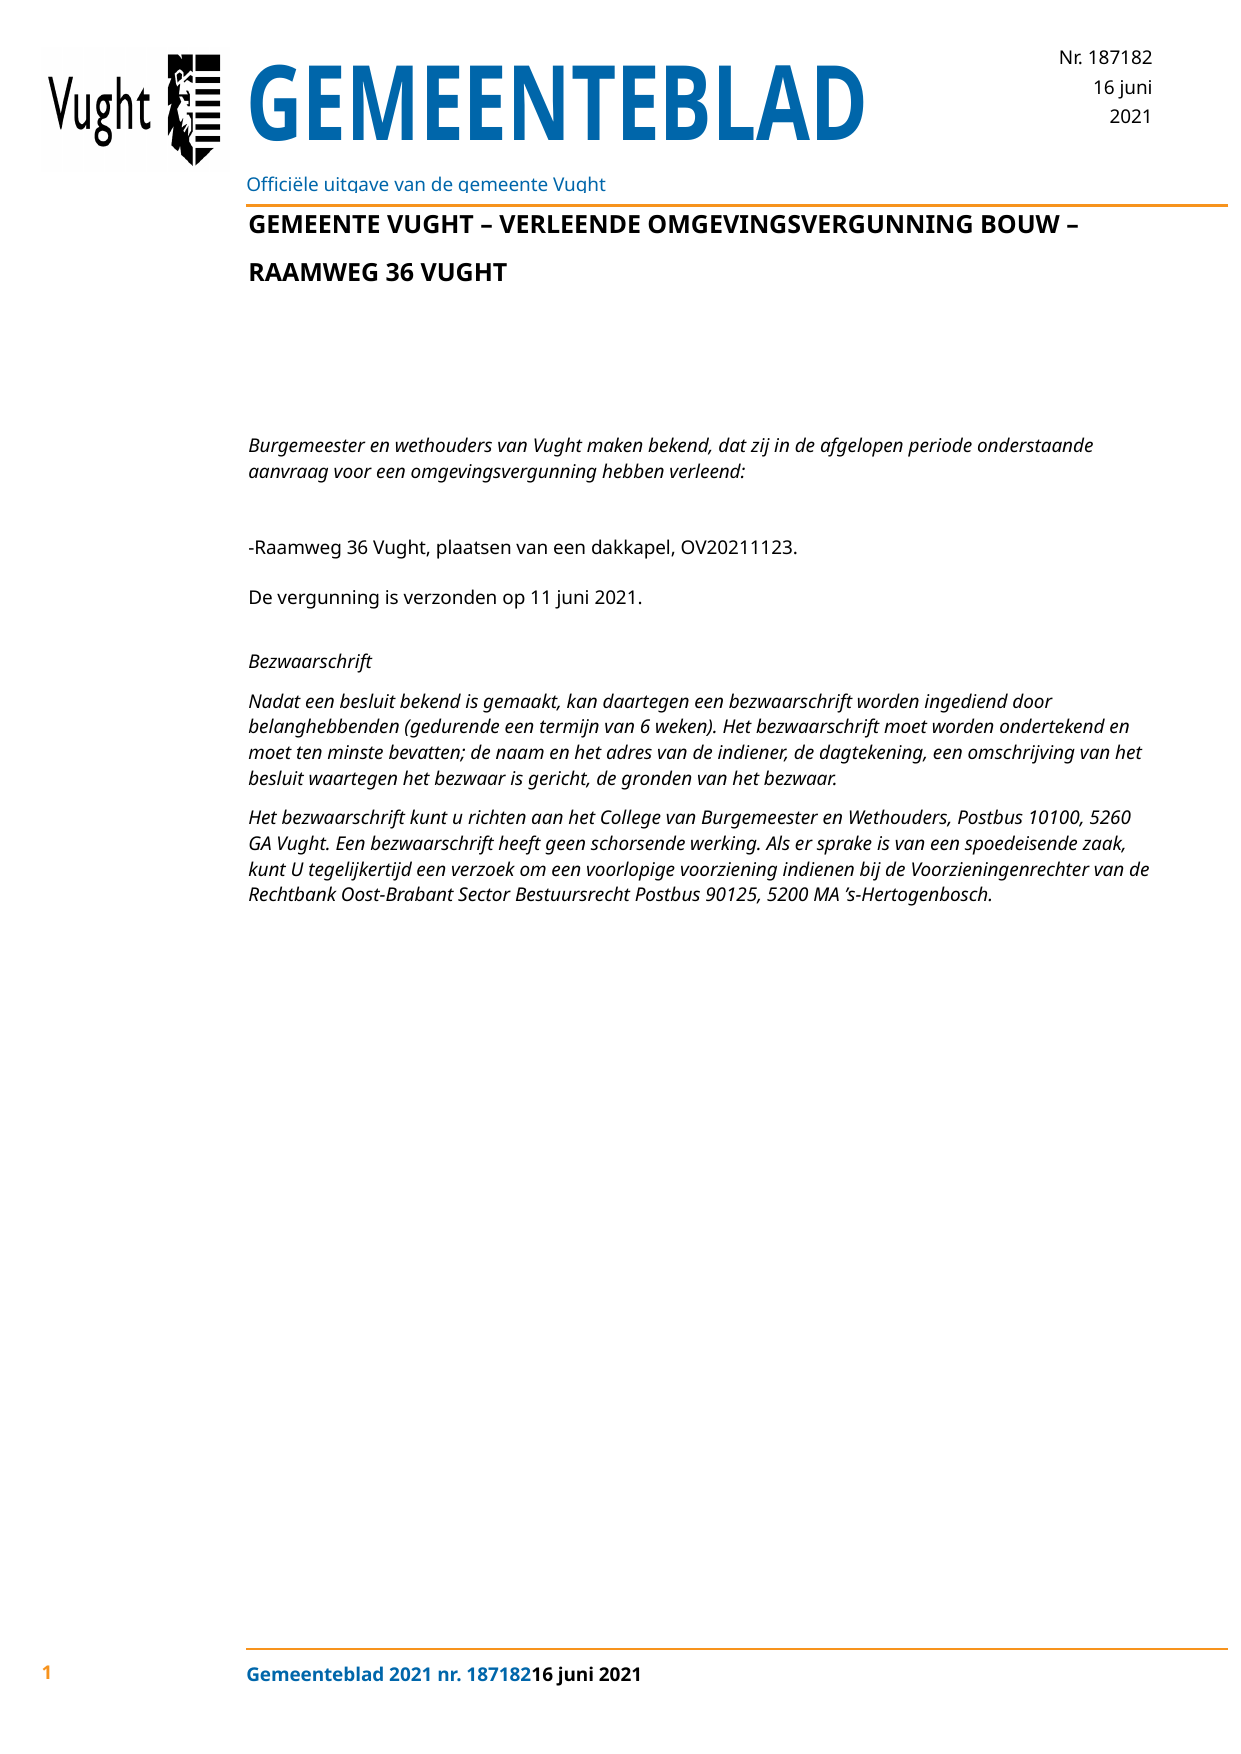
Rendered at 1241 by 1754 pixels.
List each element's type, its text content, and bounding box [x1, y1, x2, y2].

text Burgemeester en wethouders van Vught maken bekend, dat zij in de afgelopen periode onderstaande aanvraag voor een omgevingsvergunning hebben verleend: [248, 432, 1152, 484]
text Het bezwaarschrift kunt u richten aan het College van Burgemeester en Wethouders, Postbus 10100, 5260 GA Vught. Een bezwaarschrift heeft geen schorsende werking. Als er sprake is van een spoedeisende zaak, kunt U tegelijkertijd een verzoek om een voorlopige voorziening indienen bij de Voorzieningenrechter van de Rechtbank Oost-Brabant Sector Bestuursrecht Postbus 90125, 5200 MA ’s-Hertogenbosch. [248, 804, 1152, 907]
text De vergunning is verzonden op 11 juni 2021. [248, 584, 1152, 610]
text GEMEENTE VUGHT – VERLEENDE OMGEVINGSVERGUNNING BOUW – RAAMWEG 36 VUGHT [248, 207, 1152, 288]
text Bezwaarschrift [248, 648, 1152, 674]
text Nadat een besluit bekend is gemaakt, kan daartegen een bezwaarschrift worden ingediend door belanghebbenden (gedurende een termijn van 6 weken). Het bezwaarschrift moet worden ondertekend en moet ten minste bevatten; de naam en het adres van de indiener, de dagtekening, een omschrijving van het besluit waartegen het bezwaar is gericht, de gronden van het bezwaar. [248, 688, 1152, 791]
picture [41, 47, 231, 172]
text -Raamweg 36 Vught, plaatsen van een dakkapel, OV20211123. [248, 534, 1152, 560]
